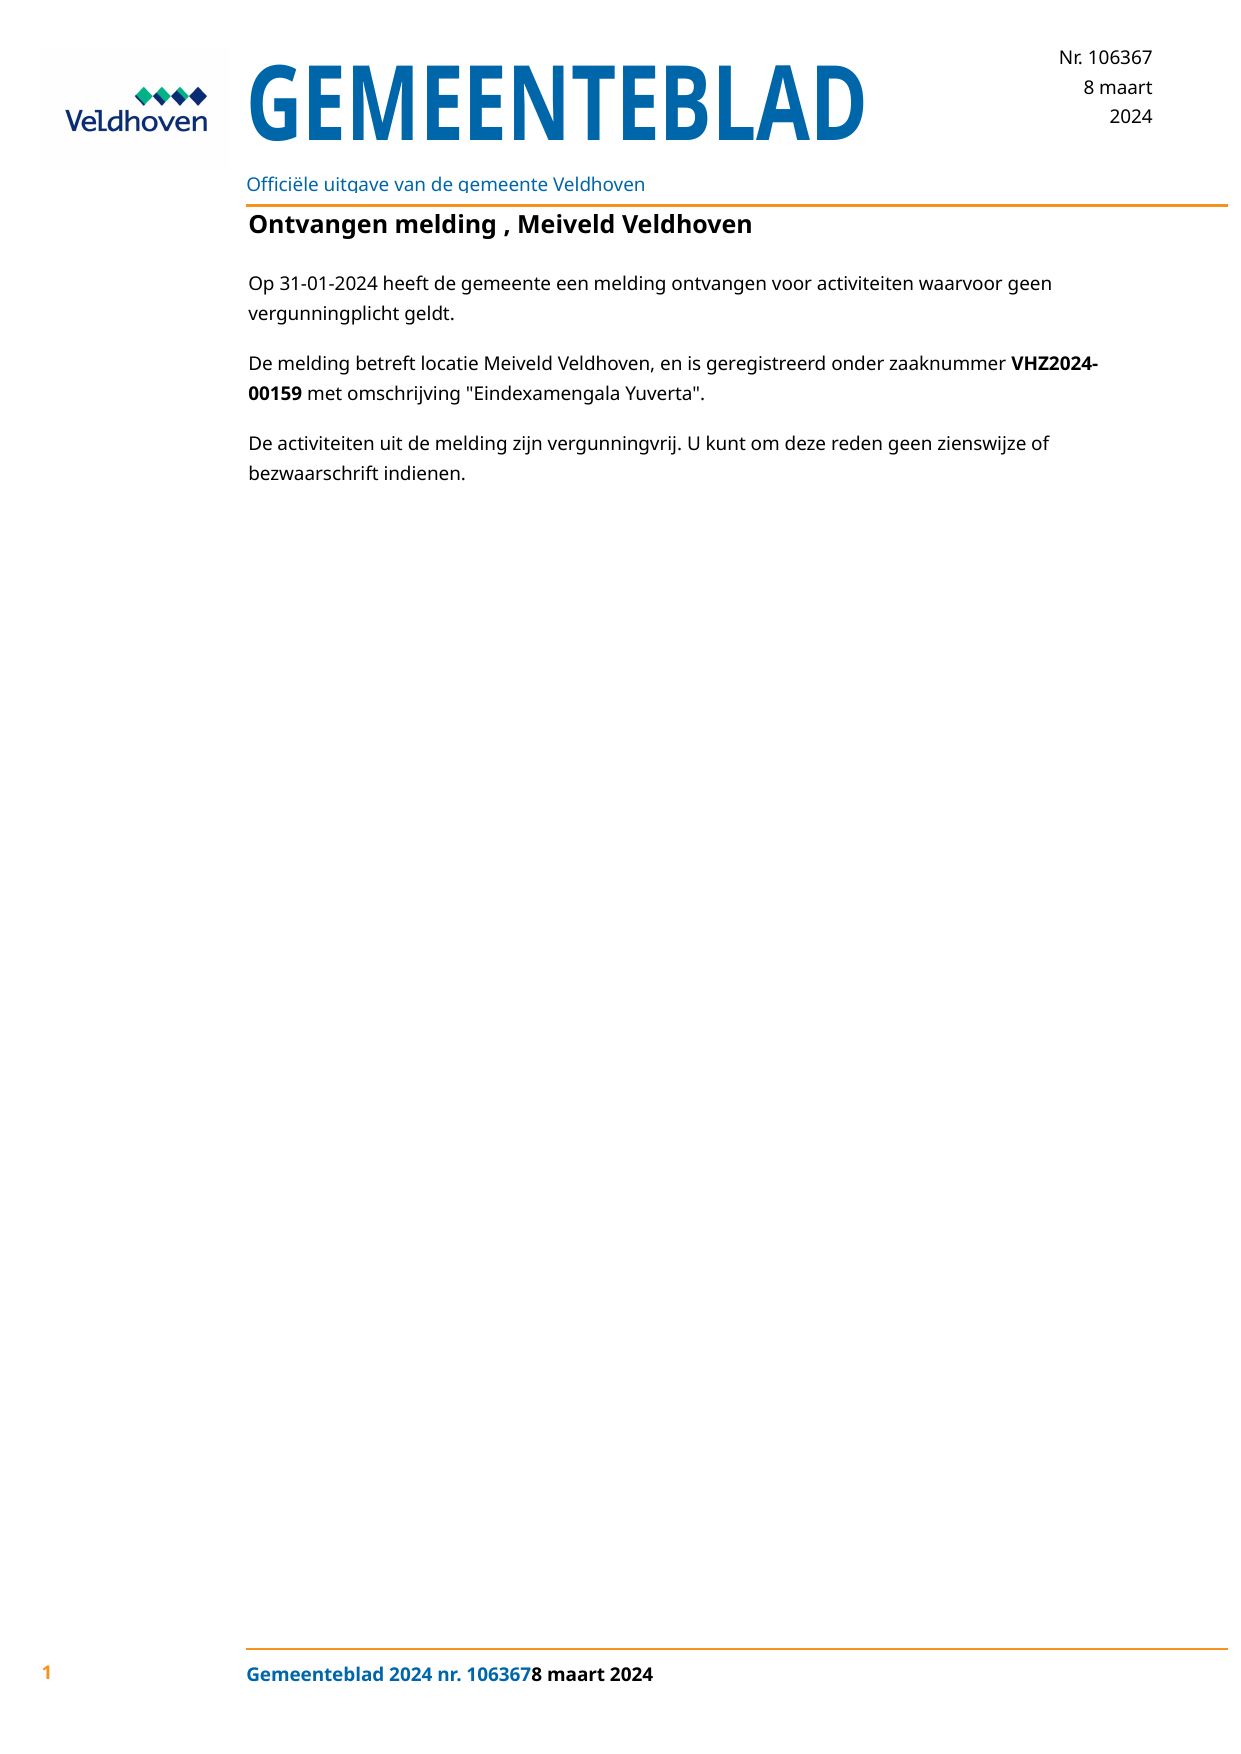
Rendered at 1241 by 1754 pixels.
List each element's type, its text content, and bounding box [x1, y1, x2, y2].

picture [41, 47, 231, 172]
text De melding betreft locatie Meiveld Veldhoven, en is geregistreerd onder zaaknummer VHZ2024-00159 met omschrijving "Eindexamengala Yuverta". [248, 350, 1152, 406]
text Op 31-01-2024 heeft de gemeente een melding ontvangen voor activiteiten waarvoor geen vergunningplicht geldt. [248, 270, 1152, 326]
text Ontvangen melding , Meiveld Veldhoven [248, 207, 1152, 241]
text De activiteiten uit de melding zijn vergunningvrij. U kunt om deze reden geen zienswijze of bezwaarschrift indienen. [248, 430, 1152, 486]
